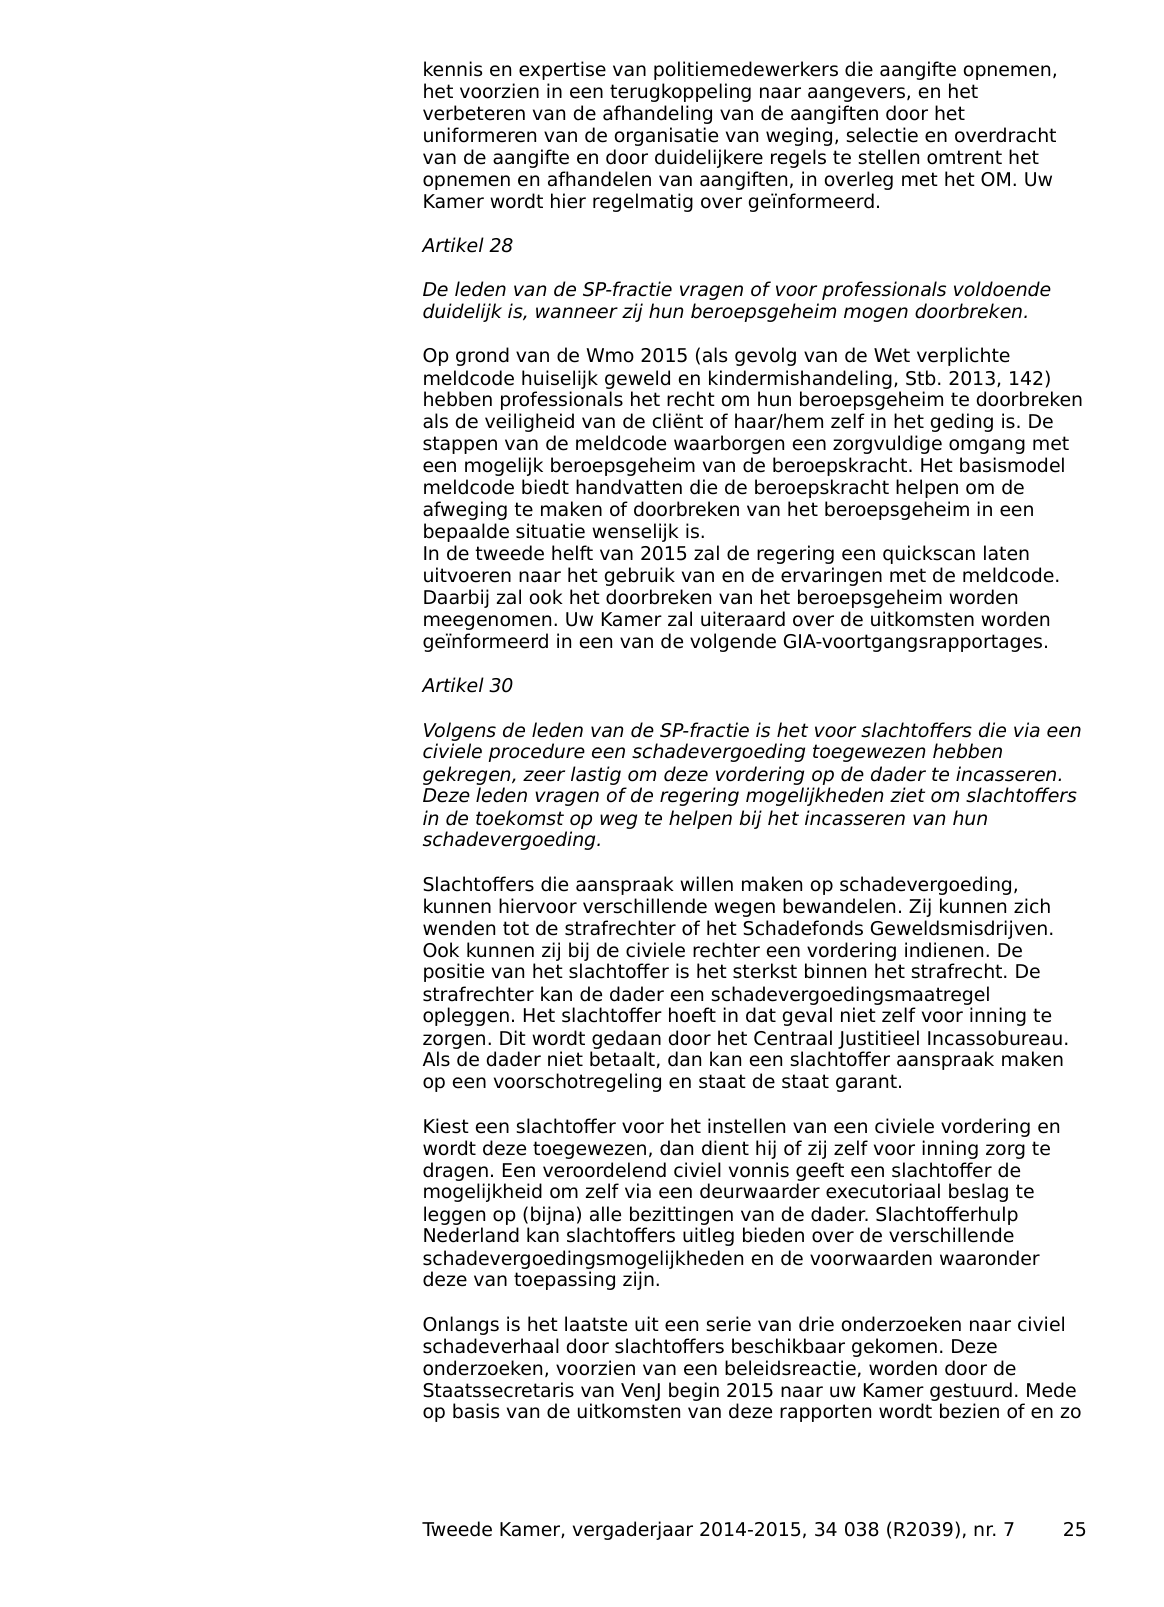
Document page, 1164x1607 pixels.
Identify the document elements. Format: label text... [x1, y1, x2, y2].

text Op grond van de Wmo 2015 (als gevolg van de Wet verplichte meldcode huiselijk geweld en kindermishandeling, Stb. 2013, 142) hebben professionals het recht om hun beroepsgeheim te doorbreken als de veiligheid van de cliënt of haar/hem zelf in het geding is. De stappen van de meldcode waarborgen een zorgvuldige omgang met een mogelijk beroepsgeheim van de beroepskracht. Het basismodel meldcode biedt handvatten die de beroepskracht helpen om de afweging te maken of doorbreken van het beroepsgeheim in een bepaalde situatie wenselijk is. [422, 345, 1087, 543]
text Volgens de leden van de SP-fractie is het voor slachtoffers die via een civiele procedure een schadevergoeding toegewezen hebben gekregen, zeer lastig om deze vordering op de dader te incasseren. Deze leden vragen of de regering mogelijkheden ziet om slachtoffers in de toekomst op weg te helpen bij het incasseren van hun schadevergoeding. [422, 719, 1087, 851]
text Kiest een slachtoffer voor het instellen van een civiele vordering en wordt deze toegewezen, dan dient hij of zij zelf voor inning zorg te dragen. Een veroordelend civiel vonnis geeft een slachtoffer de mogelijkheid om zelf via een deurwaarder executoriaal beslag te leggen op (bijna) alle bezittingen van de dader. Slachtofferhulp Nederland kan slachtoffers uitleg bieden over de verschillende schadevergoedingsmogelijkheden en de voorwaarden waaronder deze van toepassing zijn. [422, 1116, 1087, 1291]
subtitle Artikel 28 [422, 235, 1087, 257]
text Slachtoffers die aanspraak willen maken op schadevergoeding, kunnen hiervoor verschillende wegen bewandelen. Zij kunnen zich wenden tot de strafrechter of het Schadefonds Geweldsmisdrijven. Ook kunnen zij bij de civiele rechter een vordering indienen. De positie van het slachtoffer is het sterkst binnen het strafrecht. De strafrechter kan de dader een schadevergoedingsmaatregel opleggen. Het slachtoffer hoeft in dat geval niet zelf voor inning te zorgen. Dit wordt gedaan door het Centraal Justitieel Incassobureau. Als de dader niet betaalt, dan kan een slachtoffer aanspraak maken op een voorschotregeling en staat de staat garant. [422, 873, 1087, 1093]
text Onlangs is het laatste uit een serie van drie onderzoeken naar civiel schadeverhaal door slachtoffers beschikbaar gekomen. Deze onderzoeken, voorzien van een beleidsreactie, worden door de Staatssecretaris van VenJ begin 2015 naar uw Kamer gestuurd. Mede op basis van de uitkomsten van deze rapporten wordt bezien of en zo [422, 1313, 1087, 1423]
subtitle Artikel 30 [422, 675, 1087, 697]
text De leden van de SP-fractie vragen of voor professionals voldoende duidelijk is, wanneer zij hun beroepsgeheim mogen doorbreken. [422, 279, 1087, 323]
text In de tweede helft van 2015 zal de regering een quickscan laten uitvoeren naar het gebruik van en de ervaringen met de meldcode. Daarbij zal ook het doorbreken van het beroepsgeheim worden meegenomen. Uw Kamer zal uiteraard over de uitkomsten worden geïnformeerd in een van de volgende GIA-voortgangsrapportages. [422, 543, 1087, 653]
text kennis en expertise van politiemedewerkers die aangifte opnemen, het voorzien in een terugkoppeling naar aangevers, en het verbeteren van de afhandeling van de aangiften door het uniformeren van de organisatie van weging, selectie en overdracht van de aangifte en door duidelijkere regels te stellen omtrent het opnemen en afhandelen van aangiften, in overleg met het OM. Uw Kamer wordt hier regelmatig over geïnformeerd. [422, 59, 1087, 213]
